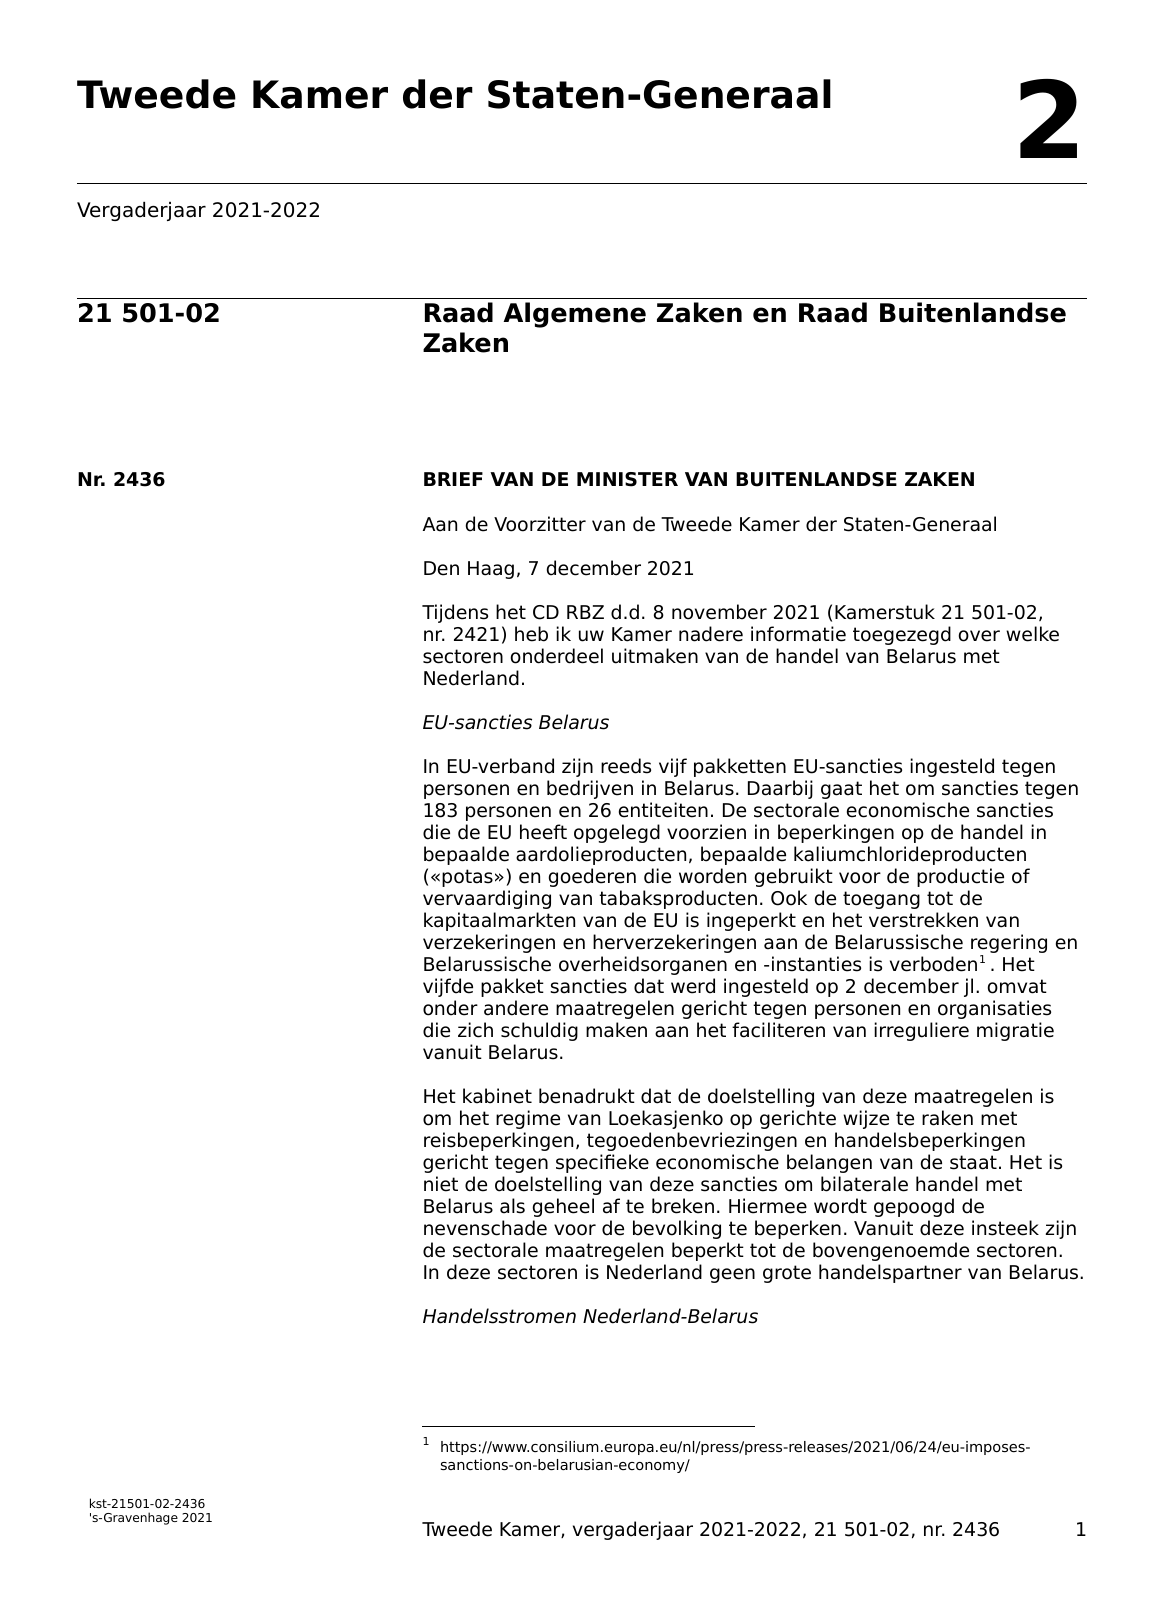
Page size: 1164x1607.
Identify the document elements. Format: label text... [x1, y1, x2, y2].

subtitle EU-sancties Belarus [422, 712, 1087, 734]
table_cell Vergaderjaar 2021-2022 [77, 184, 1087, 298]
text kst-21501-02-2436 [88, 1497, 323, 1511]
text Den Haag, 7 december 2021 [422, 558, 1087, 580]
table_header 2 [886, 59, 1087, 183]
text In EU-verband zijn reeds vijf pakketten EU-sancties ingesteld tegen personen en bedrijven in Belarus. Daarbij gaat het om sancties tegen 183 personen en 26 entiteiten. De sectorale economische sancties die de EU heeft opgelegd voorzien in beperkingen op de handel in bepaalde aardolieproducten, bepaalde kaliumchlorideproducten («potas») en goederen die worden gebruikt voor de productie of vervaardiging van tabaksproducten. Ook de toegang tot de kapitaalmarkten van de EU is ingeperkt en het verstrekken van verzekeringen en herverzekeringen aan de Belarussische regering en Belarussische overheidsorganen en -instanties is verboden. Het vijfde pakket sancties dat werd ingesteld op 2 december jl. omvat onder andere maatregelen gericht tegen personen en organisaties die zich schuldig maken aan het faciliteren van irreguliere migratie vanuit Belarus. [422, 756, 1087, 1064]
table_header Tweede Kamer der Staten-Generaal [77, 59, 886, 183]
text https://www.consilium.europa.eu/nl/press/press-releases/2021/06/24/eu-imposes-sanctions-on-belarusian-economy/ [422, 1435, 1087, 1474]
subtitle Handelsstromen Nederland-Belarus [422, 1306, 1087, 1328]
text Het kabinet benadrukt dat de doelstelling van deze maatregelen is om het regime van Loekasjenko op gerichte wijze te raken met reisbeperkingen, tegoedenbevriezingen en handelsbeperkingen gericht tegen specifieke economische belangen van de staat. Het is niet de doelstelling van deze sancties om bilaterale handel met Belarus als geheel af te breken. Hiermee wordt gepoogd de nevenschade voor de bevolking te beperken. Vanuit deze insteek zijn de sectorale maatregelen beperkt tot de bovengenoemde sectoren. In deze sectoren is Nederland geen grote handelspartner van Belarus. [422, 1086, 1087, 1284]
text Aan de Voorzitter van de Tweede Kamer der Staten-Generaal [422, 513, 1087, 536]
text 's-Gravenhage 2021 [88, 1511, 323, 1525]
subtitle Nr. 2436 BRIEF VAN DE MINISTER VAN BUITENLANDSE ZAKEN [77, 469, 1087, 491]
text Tijdens het CD RBZ d.d. 8 november 2021 (Kamerstuk 21 501-02, nr. 2421) heb ik uw Kamer nadere informatie toegezegd over welke sectoren onderdeel uitmaken van de handel van Belarus met Nederland. [422, 602, 1087, 690]
subtitle 21 501-02 Raad Algemene Zaken en Raad Buitenlandse Zaken [77, 299, 1087, 358]
